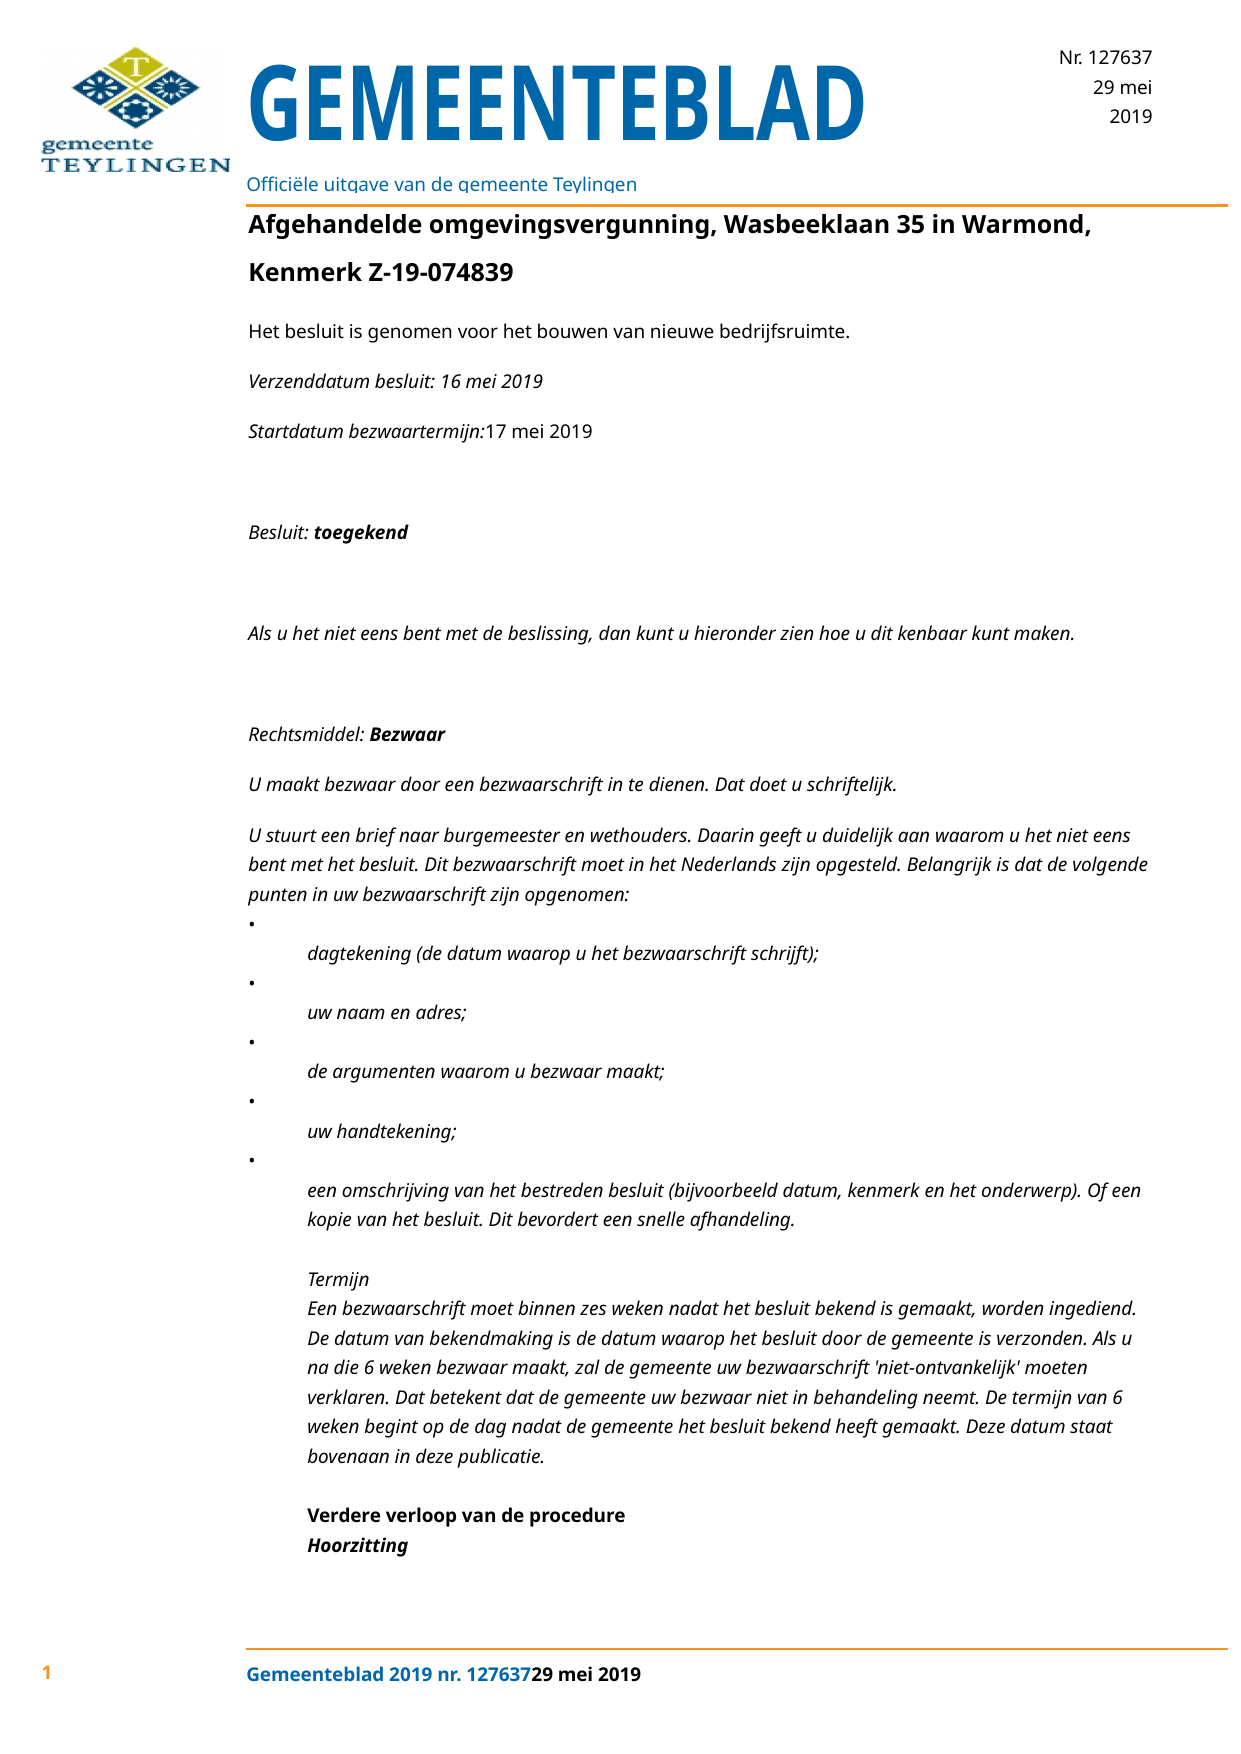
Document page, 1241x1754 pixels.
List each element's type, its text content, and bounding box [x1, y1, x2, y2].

picture [41, 47, 231, 172]
text U maakt bezwaar door een bezwaarschrift in te dienen. Dat doet u schriftelijk. [248, 772, 1152, 797]
text Verzenddatum besluit: 16 mei 2019 [248, 368, 1152, 394]
list Hoorzitting [248, 1532, 1152, 1558]
text Rechtsmiddel: Bezwaar [248, 721, 1152, 747]
text Het besluit is genomen voor het bouwen van nieuwe bedrijfsruimte. [248, 318, 1152, 344]
list een omschrijving van het bestreden besluit (bijvoorbeeld datum, kenmerk en het onderwerp). Of een kopie van het besluit. Dit bevordert een snelle afhandeling. [248, 1177, 1152, 1232]
text Afgehandelde omgevingsvergunning, Wasbeeklaan 35 in Warmond, Kenmerk Z-19-074839 [248, 207, 1152, 288]
list de argumenten waarom u bezwaar maakt; [248, 1059, 1152, 1084]
list Termijn [248, 1266, 1152, 1292]
list Verdere verloop van de procedure [248, 1502, 1152, 1528]
text Startdatum bezwaartermijn:17 mei 2019 [248, 419, 1152, 444]
list Een bezwaarschrift moet binnen zes weken nadat het besluit bekend is gemaakt, worden ingediend. De datum van bekendmaking is de datum waarop het besluit door de gemeente is verzonden. Als u na die 6 weken bezwaar maakt, zal de gemeente uw bezwaarschrift 'niet-ontvankelijk' moeten verklaren. Dat betekent dat de gemeente uw bezwaar niet in behandeling neemt. De termijn van 6 weken begint op de dag nadat de gemeente het besluit bekend heeft gemaakt. Deze datum staat bovenaan in deze publicatie. [248, 1295, 1152, 1469]
list uw handtekening; [248, 1118, 1152, 1144]
text Als u het niet eens bent met de beslissing, dan kunt u hieronder zien hoe u dit kenbaar kunt maken. [248, 620, 1152, 646]
list uw naam en adres; [248, 999, 1152, 1025]
list dagtekening (de datum waarop u het bezwaarschrift schrijft); [248, 940, 1152, 966]
text Besluit: toegekend [248, 519, 1152, 545]
text U stuurt een brief naar burgemeester en wethouders. Daarin geeft u duidelijk aan waarom u het niet eens bent met het besluit. Dit bezwaarschrift moet in het Nederlands zijn opgesteld. Belangrijk is dat de volgende punten in uw bezwaarschrift zijn opgenomen: [248, 822, 1152, 907]
